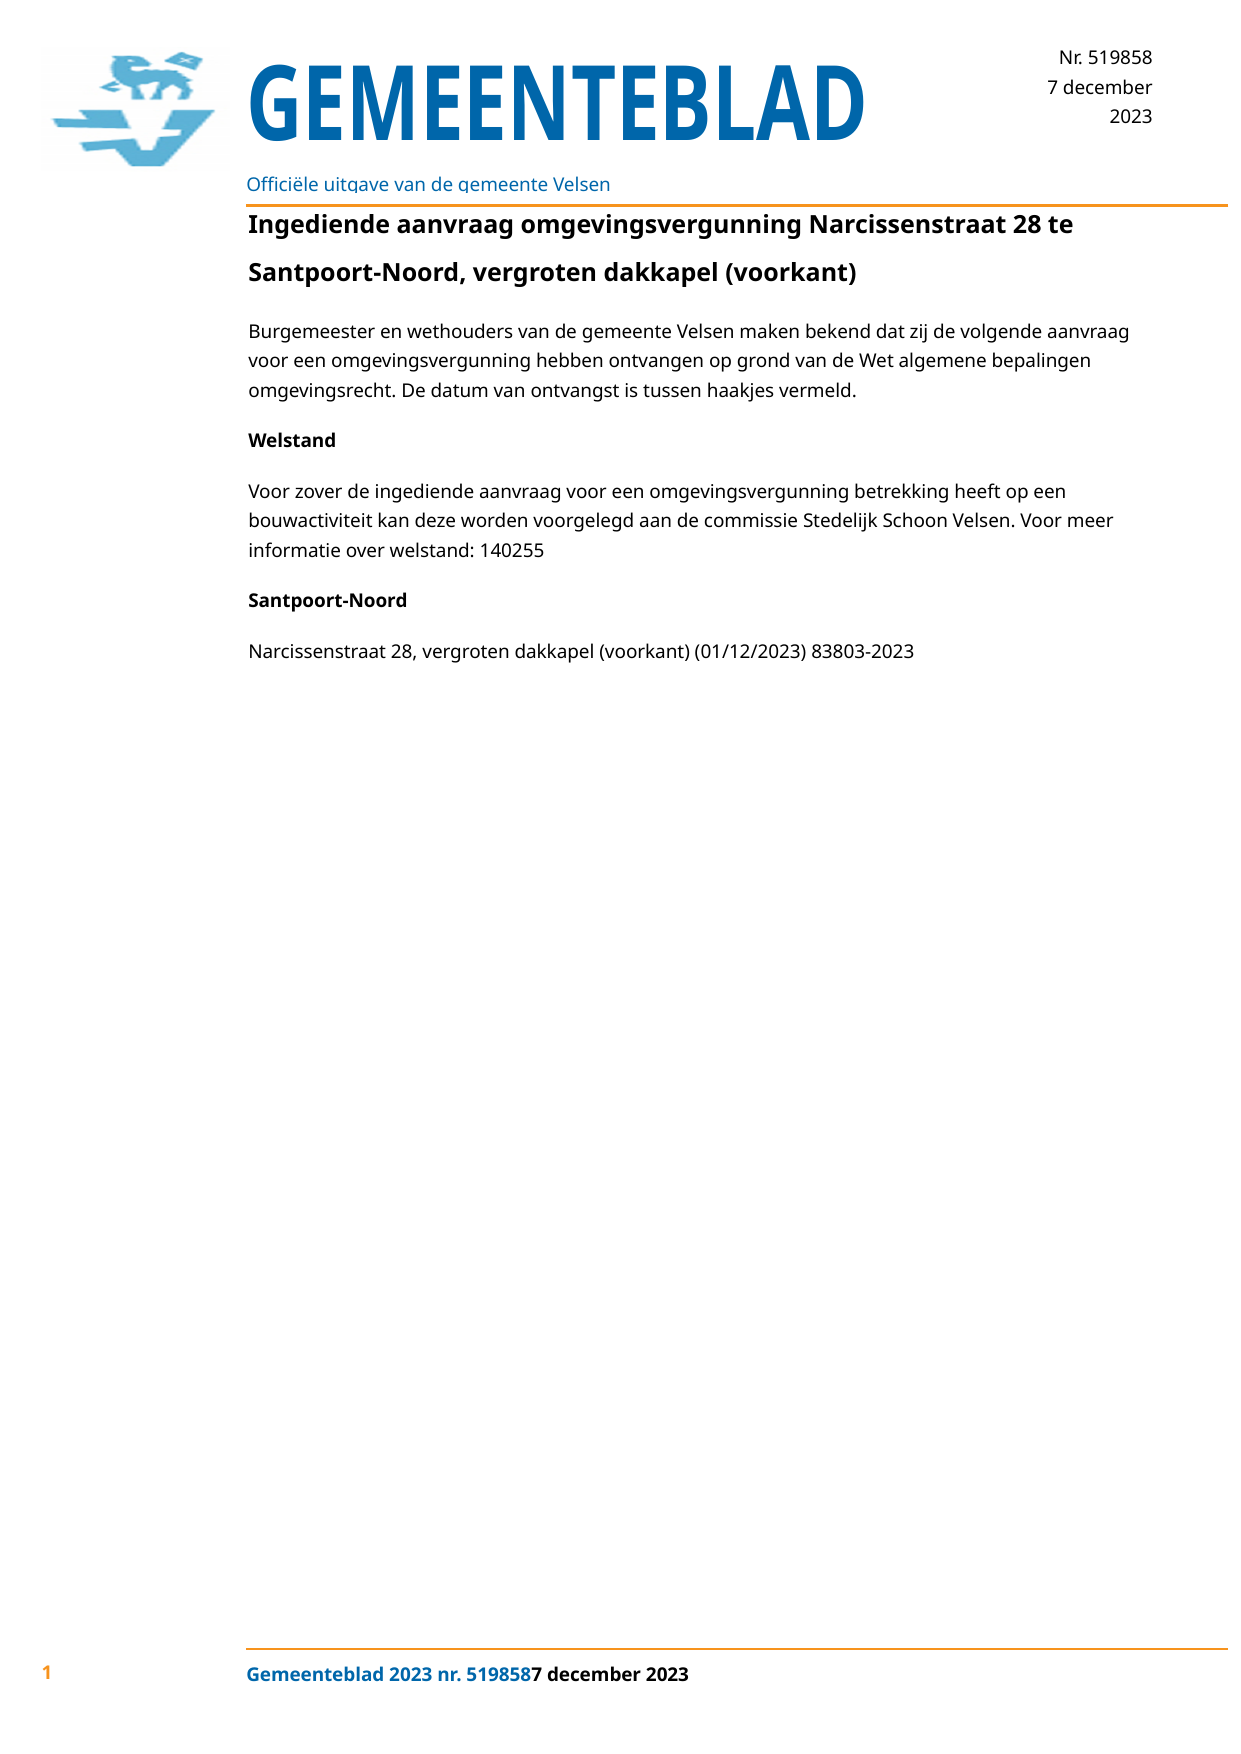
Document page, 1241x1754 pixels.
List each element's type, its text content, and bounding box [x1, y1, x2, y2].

text Narcissenstraat 28, vergroten dakkapel (voorkant) (01/12/2023) 83803-2023 [248, 638, 1152, 664]
text Voor zover de ingediende aanvraag voor een omgevingsvergunning betrekking heeft op een bouwactiviteit kan deze worden voorgelegd aan de commissie Stedelijk Schoon Velsen. Voor meer informatie over welstand: 140255 [248, 478, 1152, 563]
text Ingediende aanvraag omgevingsvergunning Narcissenstraat 28 te Santpoort-Noord, vergroten dakkapel (voorkant) [248, 207, 1152, 288]
text Welstand [248, 427, 1152, 453]
picture [41, 47, 231, 172]
text Burgemeester en wethouders van de gemeente Velsen maken bekend dat zij de volgende aanvraag voor een omgevingsvergunning hebben ontvangen op grond van de Wet algemene bepalingen omgevingsrecht. De datum van ontvangst is tussen haakjes vermeld. [248, 318, 1152, 403]
text Santpoort-Noord [248, 587, 1152, 613]
